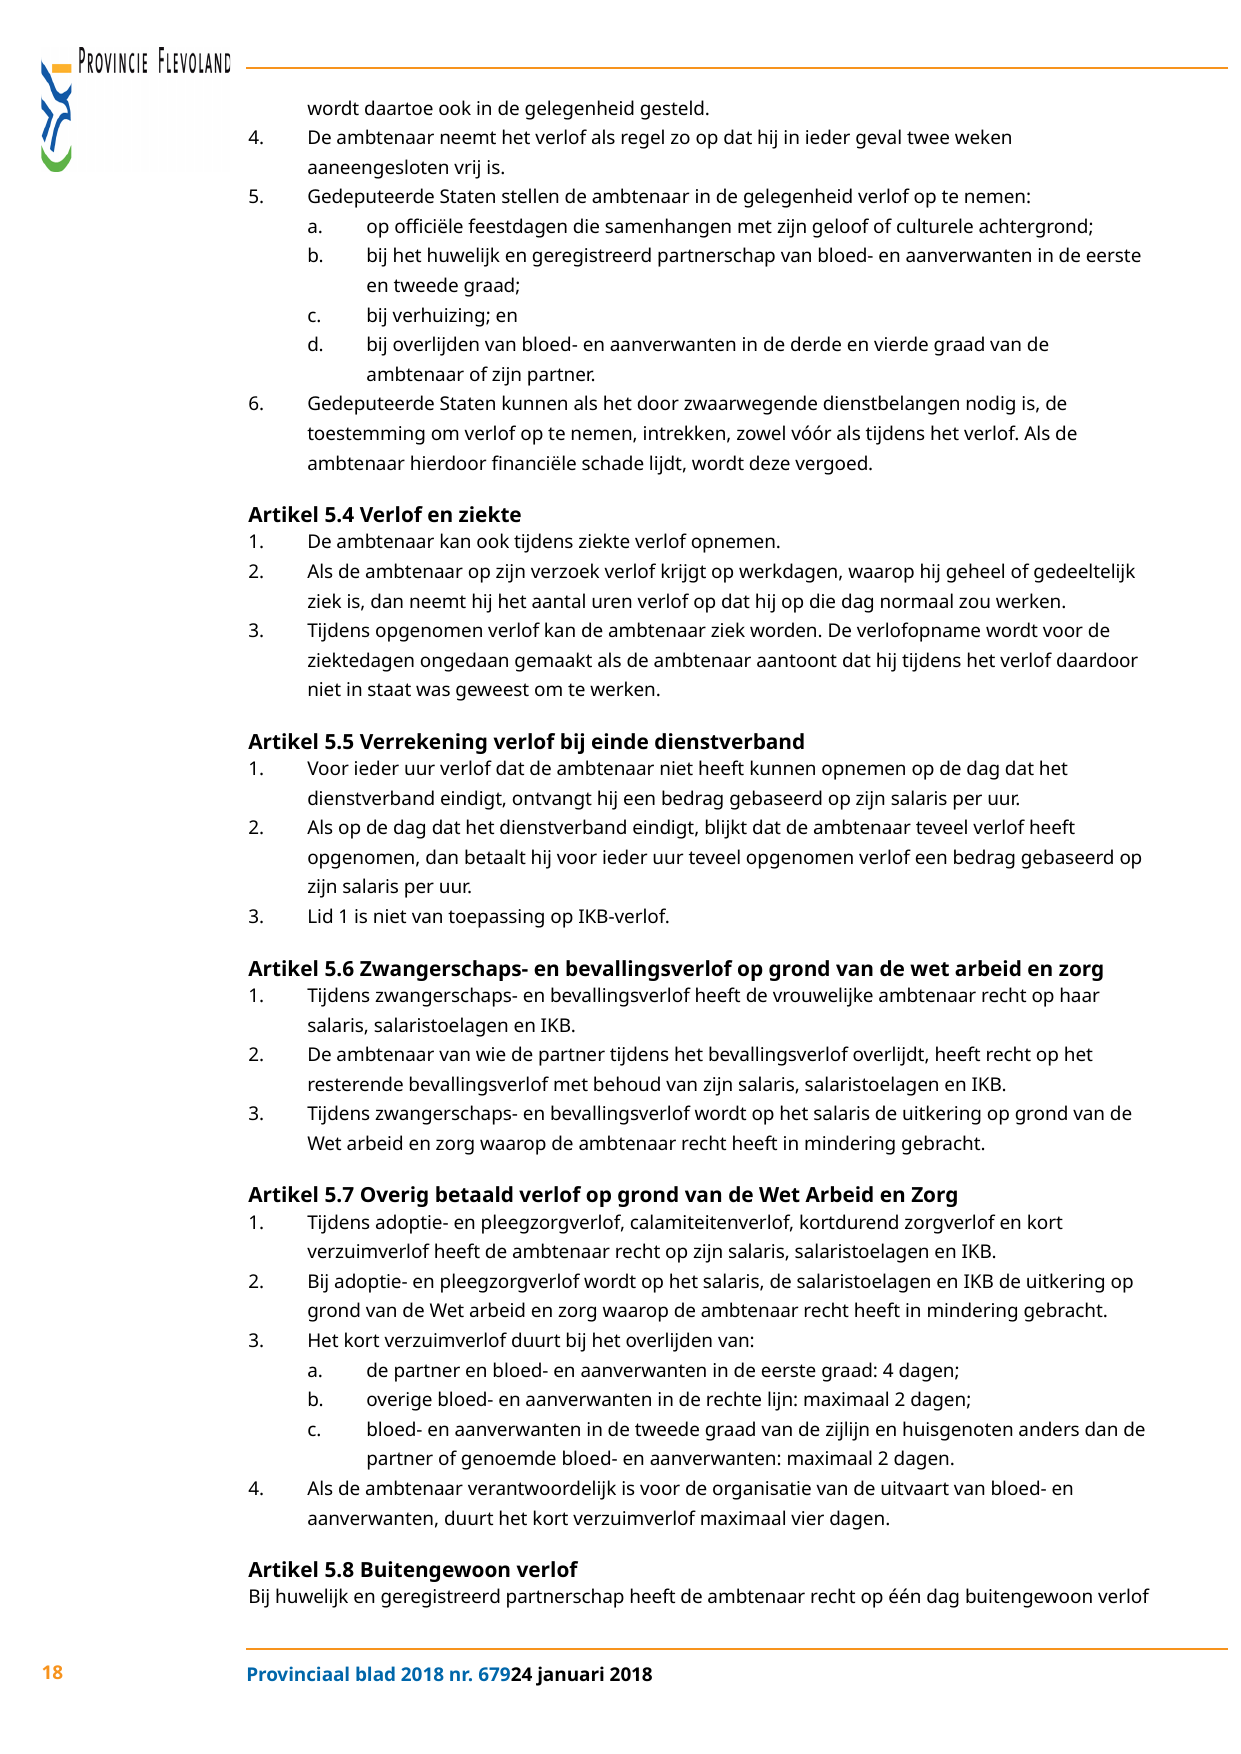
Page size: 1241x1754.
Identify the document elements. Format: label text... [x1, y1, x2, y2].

text Artikel 5.6 Zwangerschaps- en bevallingsverlof op grond van de wet arbeid en zorg [248, 954, 1152, 982]
list Voor ieder uur verlof dat de ambtenaar niet heeft kunnen opnemen op de dag dat het dienstverband eindigt, ontvangt hij een bedrag gebaseerd op zijn salaris per uur. [248, 755, 1152, 811]
list Gedeputeerde Staten kunnen als het door zwaarwegende dienstbelangen nodig is, de toestemming om verlof op te nemen, intrekken, zowel vóór als tijdens het verlof. Als de ambtenaar hierdoor financiële schade lijdt, wordt deze vergoed. [248, 391, 1152, 476]
list Lid 1 is niet van toepassing op IKB-verlof. [248, 903, 1152, 929]
list Bij adoptie- en pleegzorgverlof wordt op het salaris, de salaristoelagen en IKB de uitkering op grond van de Wet arbeid en zorg waarop de ambtenaar recht heeft in mindering gebracht. [248, 1268, 1152, 1323]
text Bij huwelijk en geregistreerd partnerschap heeft de ambtenaar recht op één dag buitengewoon verlof [248, 1584, 1152, 1609]
list Tijdens zwangerschaps- en bevallingsverlof heeft de vrouwelijke ambtenaar recht op haar salaris, salaristoelagen en IKB. [248, 982, 1152, 1037]
list Tijdens opgenomen verlof kan de ambtenaar ziek worden. De verlofopname wordt voor de ziektedagen ongedaan gemaakt als de ambtenaar aantoont dat hij tijdens het verlof daardoor niet in staat was geweest om te werken. [248, 617, 1152, 702]
list Als op de dag dat het dienstverband eindigt, blijkt dat de ambtenaar teveel verlof heeft opgenomen, dan betaalt hij voor ieder uur teveel opgenomen verlof een bedrag gebaseerd op zijn salaris per uur. [248, 814, 1152, 899]
list De ambtenaar kan ook tijdens ziekte verlof opnemen. [248, 529, 1152, 554]
list bij overlijden van bloed- en aanverwanten in de derde en vierde graad van de ambtenaar of zijn partner. [307, 331, 1152, 387]
text Artikel 5.4 Verlof en ziekte [248, 500, 1152, 529]
list Als de ambtenaar op zijn verzoek verlof krijgt op werkdagen, waarop hij geheel of gedeeltelijk ziek is, dan neemt hij het aantal uren verlof op dat hij op die dag normaal zou werken. [248, 558, 1152, 613]
text Artikel 5.8 Buitengewoon verlof [248, 1555, 1152, 1584]
list De ambtenaar neemt het verlof als regel zo op dat hij in ieder geval twee weken aaneengesloten vrij is. [248, 124, 1152, 180]
list op officiële feestdagen die samenhangen met zijn geloof of culturele achtergrond; [307, 213, 1152, 239]
list wordt daartoe ook in de gelegenheid gesteld. [248, 95, 1152, 121]
list Tijdens zwangerschaps- en bevallingsverlof wordt op het salaris de uitkering op grond van de Wet arbeid en zorg waarop de ambtenaar recht heeft in mindering gebracht. [248, 1101, 1152, 1156]
list De ambtenaar van wie de partner tijdens het bevallingsverlof overlijdt, heeft recht op het resterende bevallingsverlof met behoud van zijn salaris, salaristoelagen en IKB. [248, 1041, 1152, 1097]
list Tijdens adoptie- en pleegzorgverlof, calamiteitenverlof, kortdurend zorgverlof en kort verzuimverlof heeft de ambtenaar recht op zijn salaris, salaristoelagen en IKB. [248, 1209, 1152, 1264]
list bij verhuizing; en [307, 302, 1152, 328]
list Het kort verzuimverlof duurt bij het overlijden van: [248, 1327, 1152, 1353]
list Gedeputeerde Staten stellen de ambtenaar in de gelegenheid verlof op te nemen: [248, 183, 1152, 209]
picture [41, 47, 231, 172]
text Artikel 5.5 Verrekening verlof bij einde dienstverband [248, 727, 1152, 755]
list overige bloed- en aanverwanten in de rechte lijn: maximaal 2 dagen; [307, 1386, 1152, 1412]
text Artikel 5.7 Overig betaald verlof op grond van de Wet Arbeid en Zorg [248, 1181, 1152, 1209]
list Als de ambtenaar verantwoordelijk is voor de organisatie van de uitvaart van bloed- en aanverwanten, duurt het kort verzuimverlof maximaal vier dagen. [248, 1475, 1152, 1531]
list bij het huwelijk en geregistreerd partnerschap van bloed- en aanverwanten in de eerste en tweede graad; [307, 243, 1152, 298]
list bloed- en aanverwanten in de tweede graad van de zijlijn en huisgenoten anders dan de partner of genoemde bloed- en aanverwanten: maximaal 2 dagen. [307, 1416, 1152, 1471]
list de partner en bloed- en aanverwanten in de eerste graad: 4 dagen; [307, 1357, 1152, 1383]
